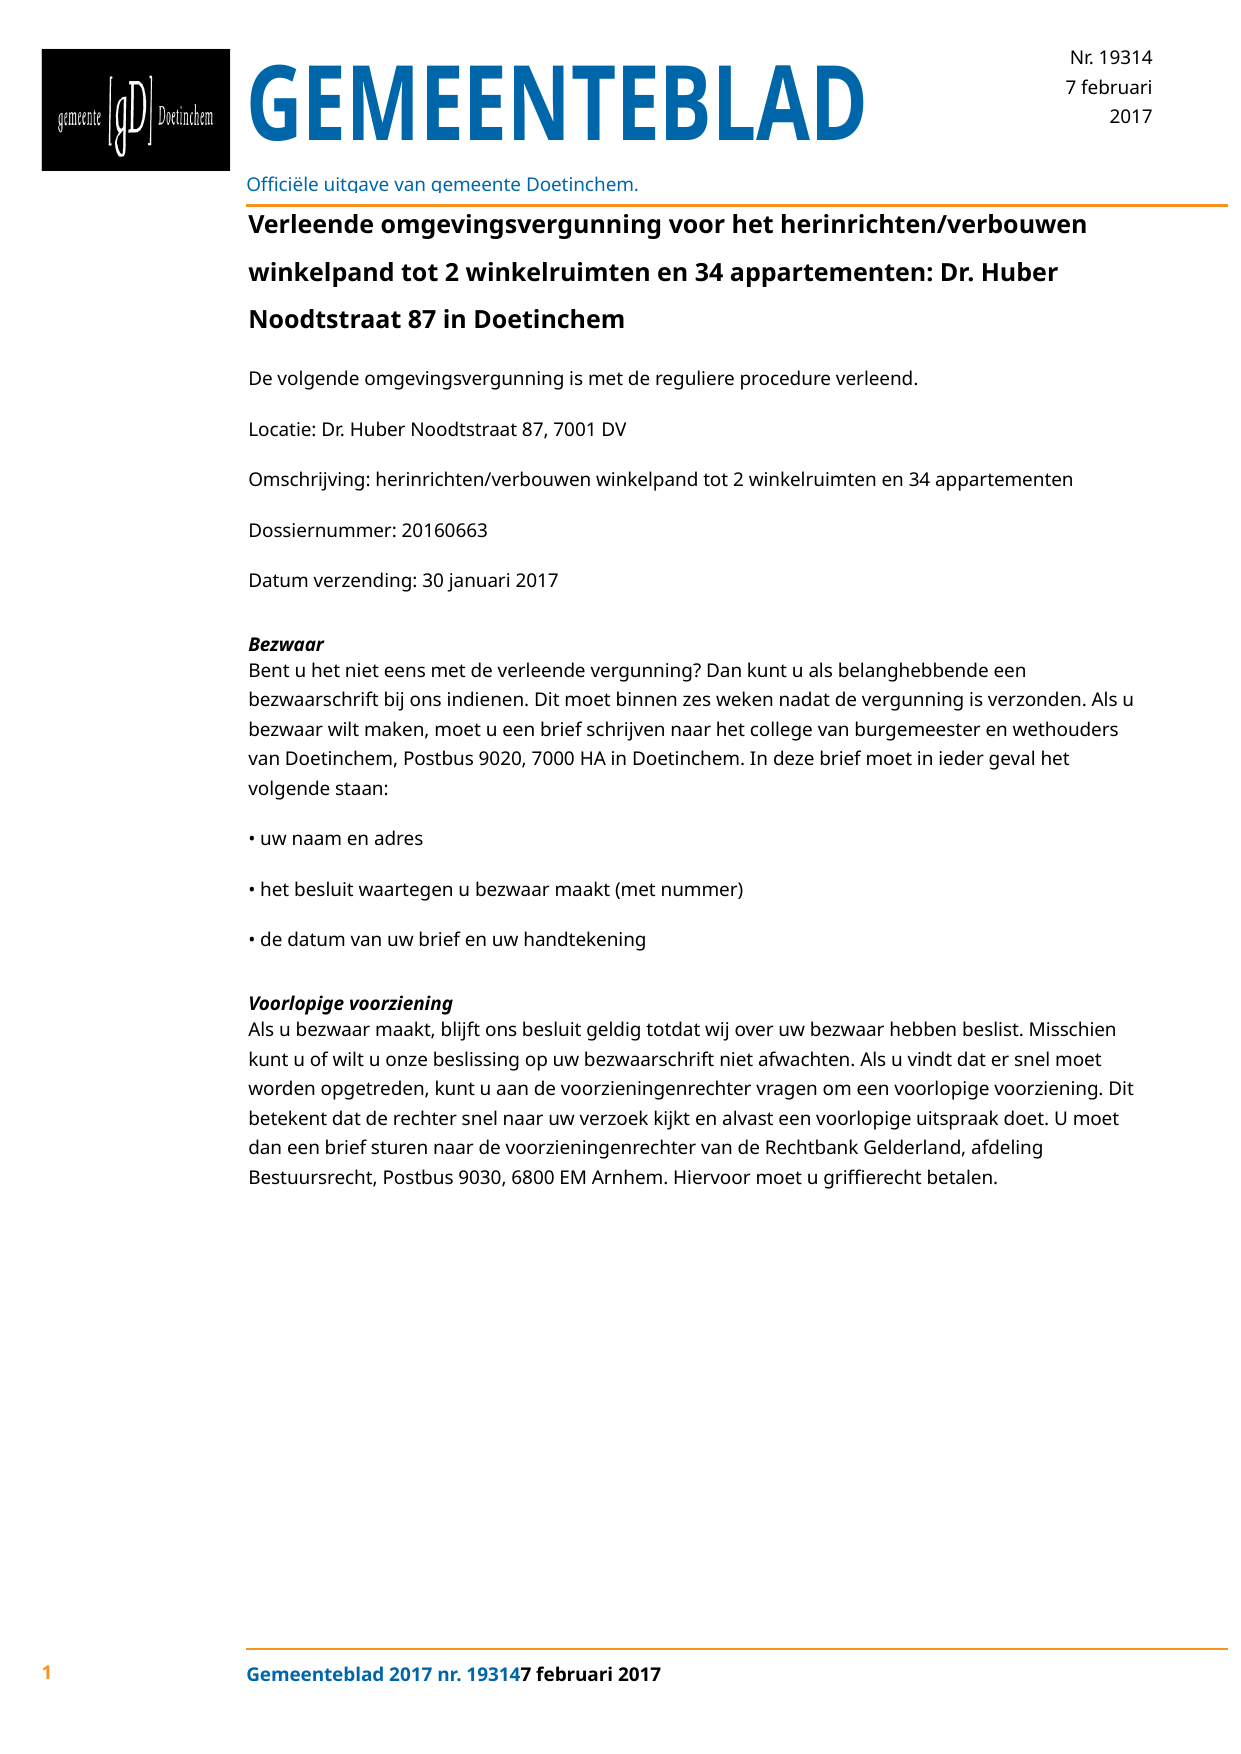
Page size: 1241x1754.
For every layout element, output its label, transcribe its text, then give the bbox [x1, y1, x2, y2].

text Datum verzending: 30 januari 2017 [248, 567, 1152, 593]
text Als u bezwaar maakt, blijft ons besluit geldig totdat wij over uw bezwaar hebben beslist. Misschien kunt u of wilt u onze beslissing op uw bezwaarschrift niet afwachten. Als u vindt dat er snel moet worden opgetreden, kunt u aan de voorzieningenrechter vragen om een voorlopige voorziening. Dit betekent dat de rechter snel naar uw verzoek kijkt en alvast een voorlopige uitspraak doet. U moet dan een brief sturen naar de voorzieningenrechter van de Rechtbank Gelderland, afdeling Bestuursrecht, Postbus 9030, 6800 EM Arnhem. Hiervoor moet u griffierecht betalen. [248, 1016, 1152, 1190]
text Dossiernummer: 20160663 [248, 517, 1152, 542]
text • uw naam en adres [248, 826, 1152, 851]
text De volgende omgevingsvergunning is met de reguliere procedure verleend. [248, 366, 1152, 391]
picture [41, 47, 231, 172]
text Verleende omgevingsvergunning voor het herinrichten/verbouwen winkelpand tot 2 winkelruimten en 34 appartementen: Dr. Huber Noodtstraat 87 in Doetinchem [248, 207, 1152, 336]
text Bent u het niet eens met de verleende vergunning? Dan kunt u als belanghebbende een bezwaarschrift bij ons indienen. Dit moet binnen zes weken nadat de vergunning is verzonden. Als u bezwaar wilt maken, moet u een brief schrijven naar het college van burgemeester en wethouders van Doetinchem, Postbus 9020, 7000 HA in Doetinchem. In deze brief moet in ieder geval het volgende staan: [248, 657, 1152, 801]
text Voorlopige voorziening [248, 990, 1152, 1016]
text Bezwaar [248, 631, 1152, 657]
text • het besluit waartegen u bezwaar maakt (met nummer) [248, 876, 1152, 902]
text • de datum van uw brief en uw handtekening [248, 926, 1152, 952]
text Locatie: Dr. Huber Noodtstraat 87, 7001 DV [248, 416, 1152, 442]
text Omschrijving: herinrichten/verbouwen winkelpand tot 2 winkelruimten en 34 appartementen [248, 466, 1152, 492]
